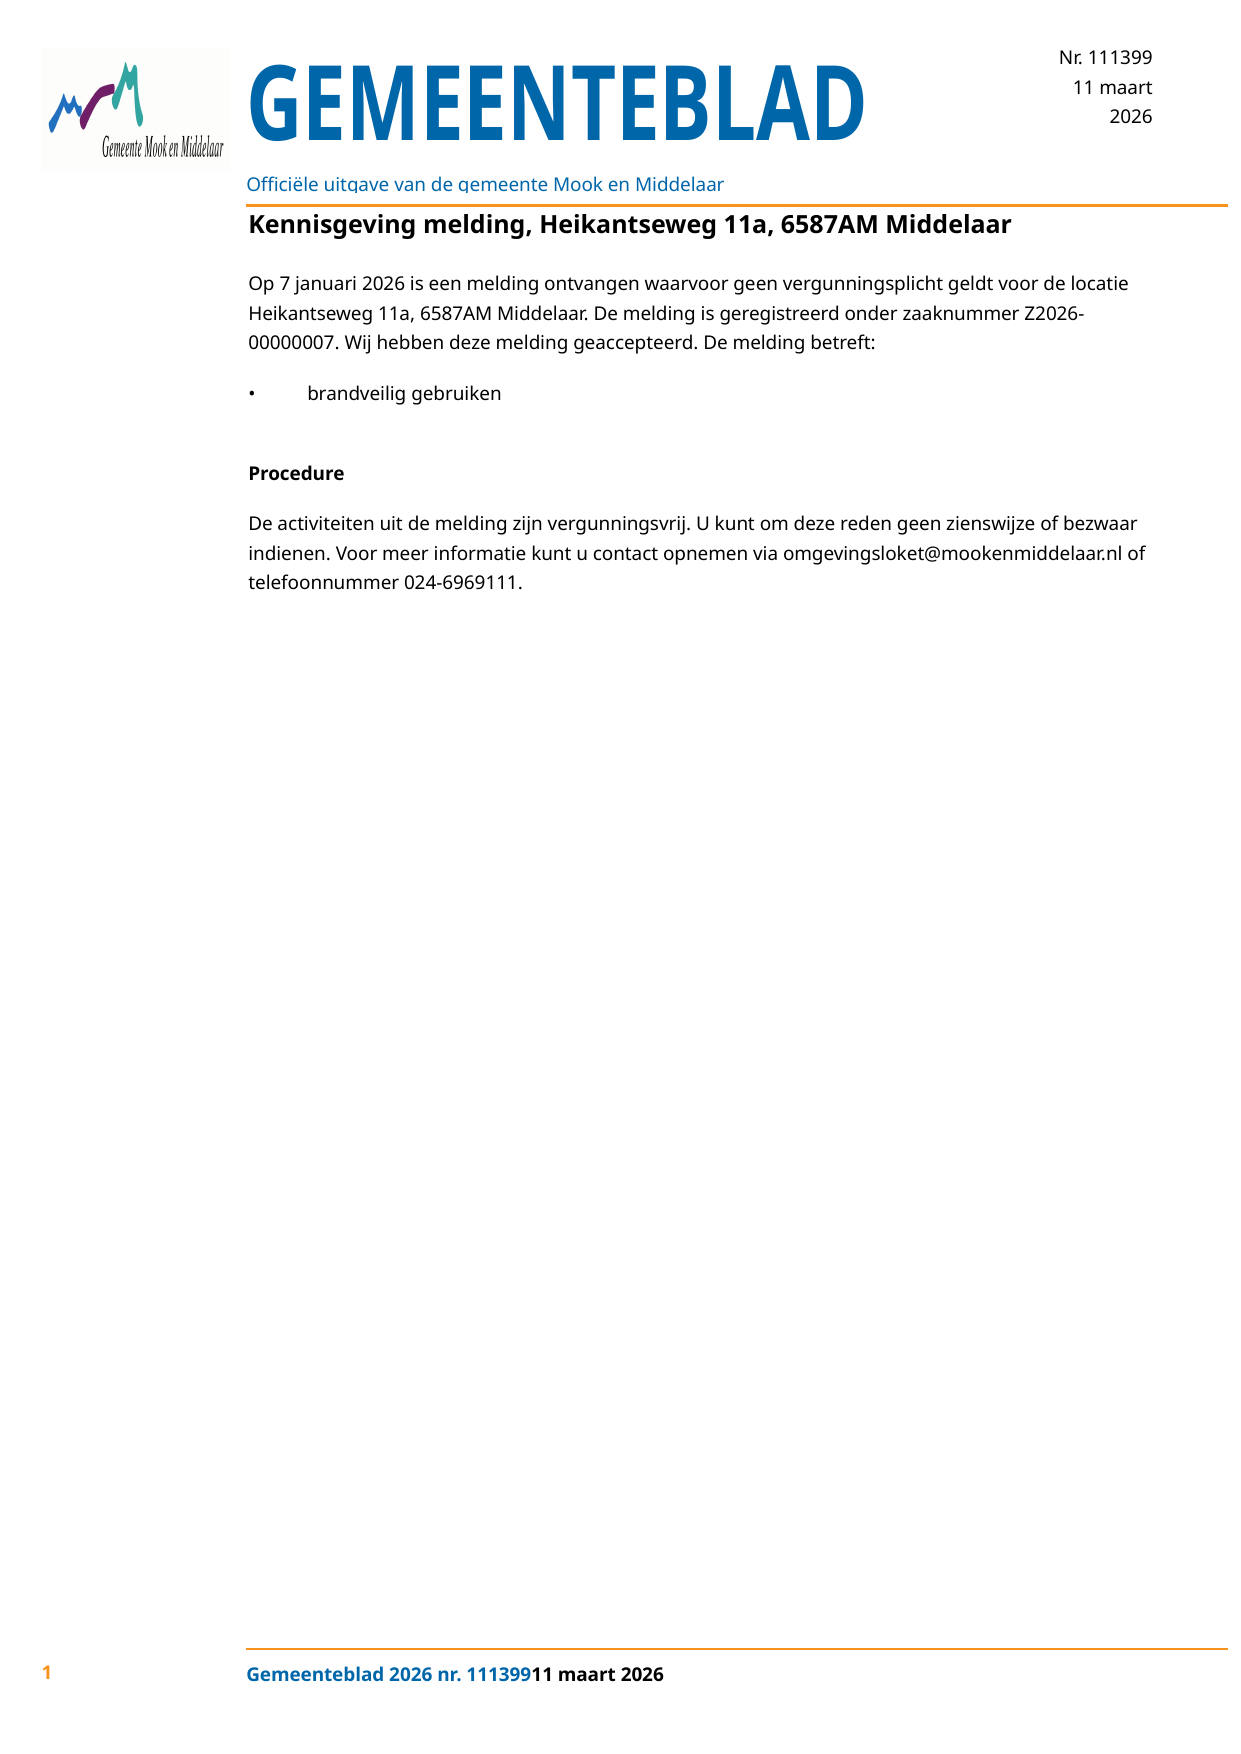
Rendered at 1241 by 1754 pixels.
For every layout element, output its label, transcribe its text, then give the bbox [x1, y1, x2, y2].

text Procedure [248, 460, 1152, 486]
text Op 7 januari 2026 is een melding ontvangen waarvoor geen vergunningsplicht geldt voor de locatie Heikantseweg 11a, 6587AM Middelaar. De melding is geregistreerd onder zaaknummer Z2026-00000007. Wij hebben deze melding geaccepteerd. De melding betreft: [248, 270, 1152, 355]
text Kennisgeving melding, Heikantseweg 11a, 6587AM Middelaar [248, 207, 1152, 241]
picture [41, 47, 231, 172]
text De activiteiten uit de melding zijn vergunningsvrij. U kunt om deze reden geen zienswijze of bezwaar indienen. Voor meer informatie kunt u contact opnemen via omgevingsloket@mookenmiddelaar.nl of telefoonnummer 024-6969111. [248, 510, 1152, 595]
list brandveilig gebruiken [248, 380, 1152, 406]
